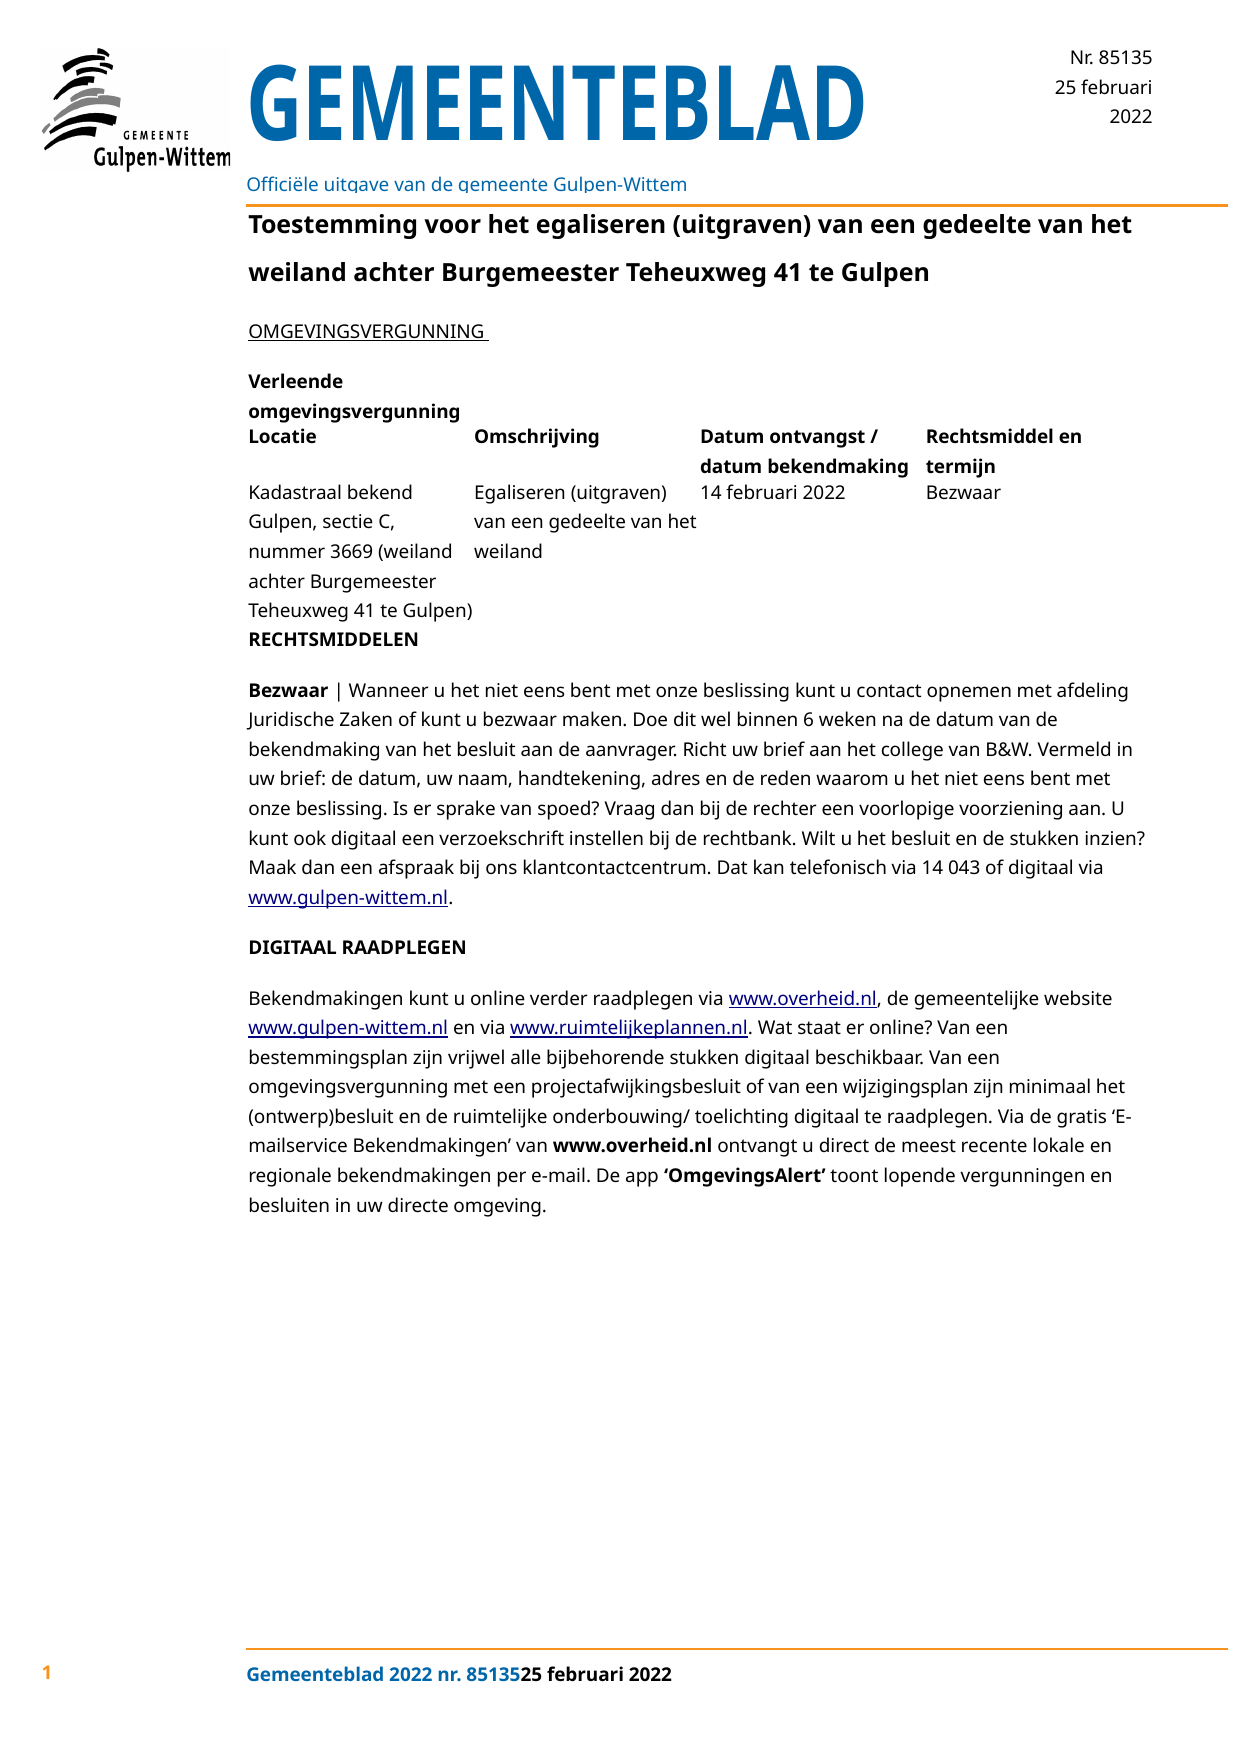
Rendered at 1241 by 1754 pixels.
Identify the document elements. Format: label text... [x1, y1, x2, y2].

table_cell 14 februari 2022 [700, 479, 926, 623]
text Bekendmakingen kunt u online verder raadplegen via www.overheid.nl, de gemeentelijke website www.gulpen-wittem.nl en via www.ruimtelijkeplannen.nl. Wat staat er online? Van een bestemmingsplan zijn vrijwel alle bijbehorende stukken digitaal beschikbaar. Van een omgevingsvergunning met een projectafwijkingsbesluit of van een wijzigingsplan zijn minimaal het (ontwerp)besluit en de ruimtelijke onderbouwing/ toelichting digitaal te raadplegen. Via de gratis ‘E-mailservice Bekendmakingen’ van www.overheid.nl ontvangt u direct de meest recente lokale en regionale bekendmakingen per e-mail. De app ‘OmgevingsAlert’ toont lopende vergunningen en besluiten in uw directe omgeving. [248, 985, 1152, 1217]
table_header Verleende omgevingsvergunning [248, 369, 474, 424]
table_cell Omschrijving [474, 424, 700, 479]
text RECHTSMIDDELEN [248, 626, 1152, 652]
text Toestemming voor het egaliseren (uitgraven) van een gedeelte van het weiland achter Burgemeester Teheuxweg 41 te Gulpen [248, 207, 1152, 288]
table_header [926, 369, 1152, 424]
table_cell Datum ontvangst / datum bekendmaking [700, 424, 926, 479]
table_cell Kadastraal bekend Gulpen, sectie C, nummer 3669 (weiland achter Burgemeester Teheuxweg 41 te Gulpen) [248, 479, 474, 623]
table_cell Bezwaar [926, 479, 1152, 623]
picture [41, 47, 231, 172]
text Bezwaar | Wanneer u het niet eens bent met onze beslissing kunt u contact opnemen met afdeling Juridische Zaken of kunt u bezwaar maken. Doe dit wel binnen 6 weken na de datum van de bekendmaking van het besluit aan de aanvrager. Richt uw brief aan het college van B&W. Vermeld in uw brief: de datum, uw naam, handtekening, adres en de reden waarom u het niet eens bent met onze beslissing. Is er sprake van spoed? Vraag dan bij de rechter een voorlopige voorziening aan. U kunt ook digitaal een verzoekschrift instellen bij de rechtbank. Wilt u het besluit en de stukken inzien? Maak dan een afspraak bij ons klantcontactcentrum. Dat kan telefonisch via 14 043 of digitaal via www.gulpen-wittem.nl. [248, 677, 1152, 909]
text OMGEVINGSVERGUNNING [248, 318, 1152, 344]
table_header [700, 369, 926, 424]
table_cell Rechtsmiddel en termijn [926, 424, 1152, 479]
text DIGITAAL RAADPLEGEN [248, 934, 1152, 960]
table_header [474, 369, 700, 424]
table_cell Egaliseren (uitgraven) van een gedeelte van het weiland [474, 479, 700, 623]
table_cell Locatie [248, 424, 474, 479]
